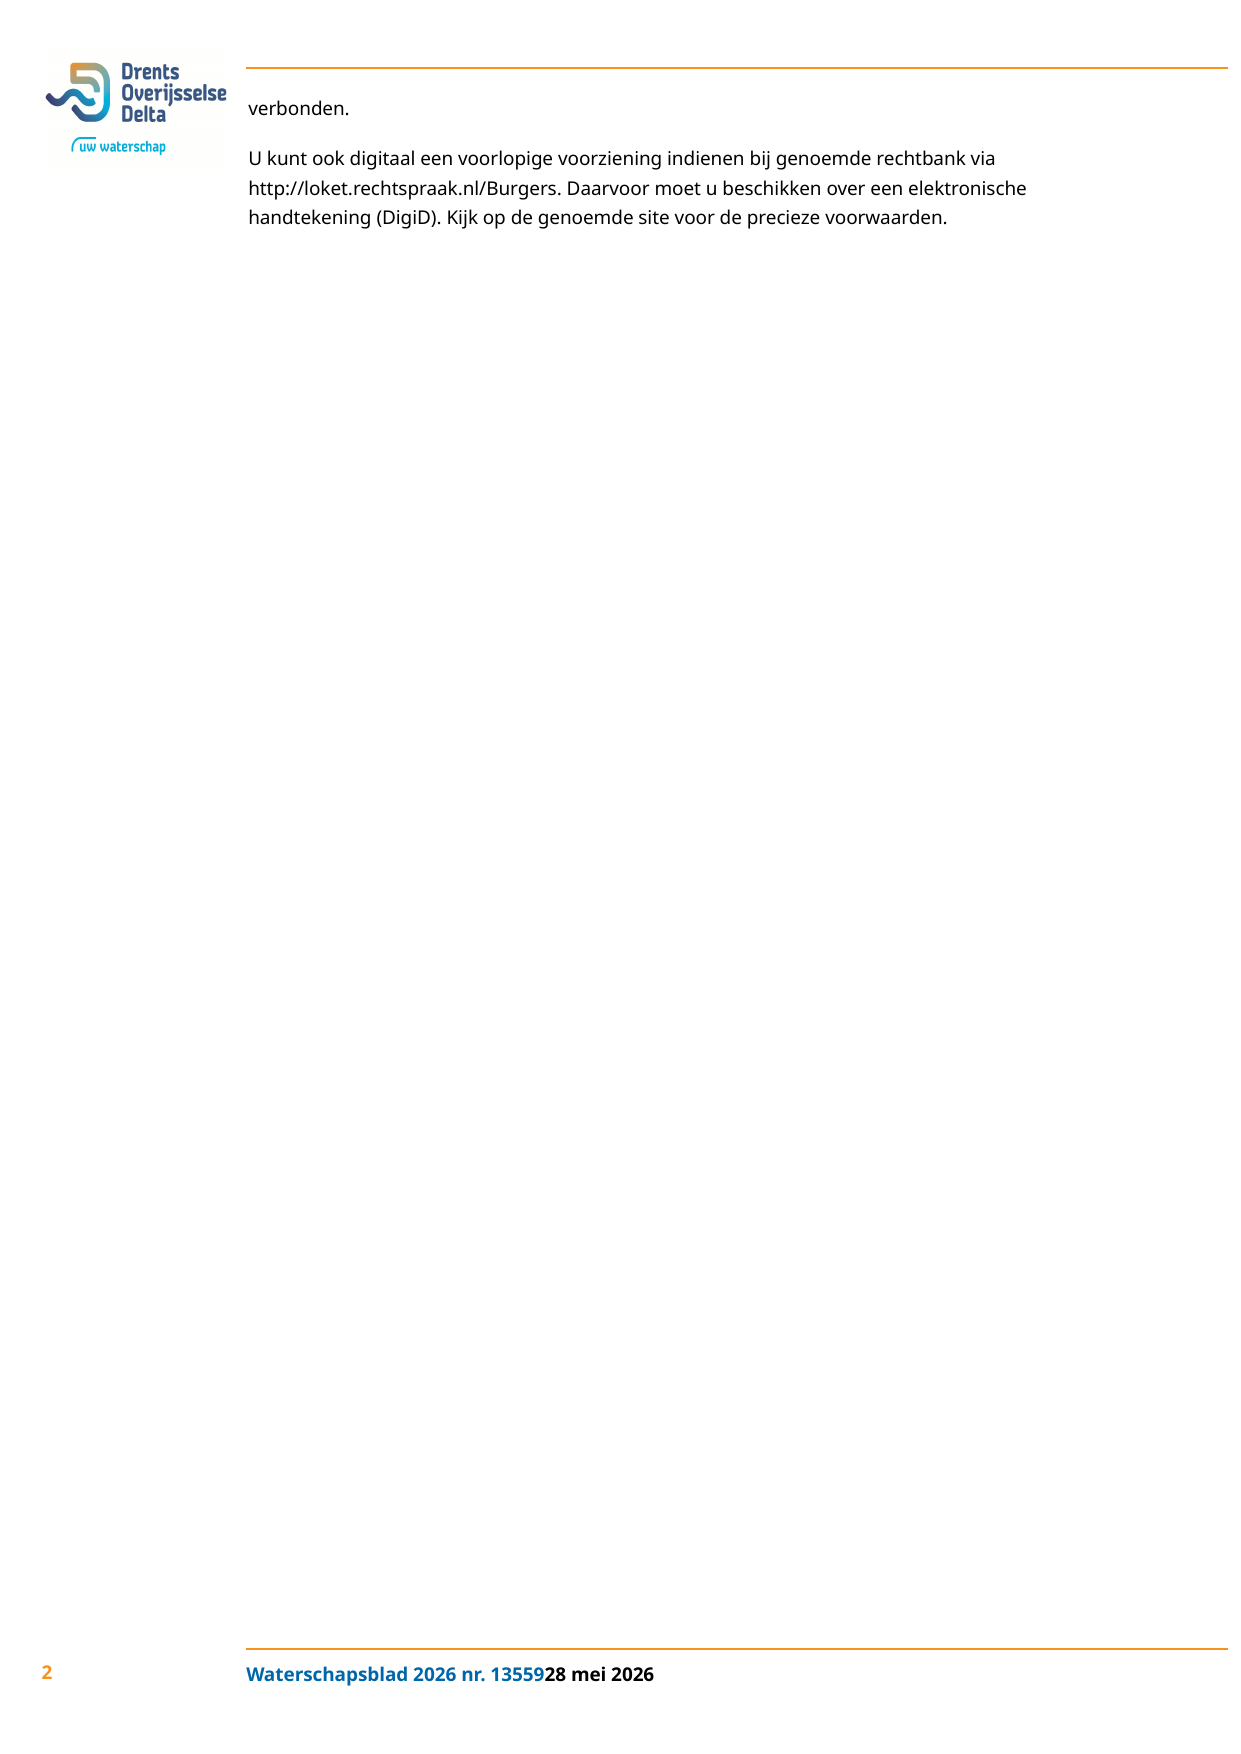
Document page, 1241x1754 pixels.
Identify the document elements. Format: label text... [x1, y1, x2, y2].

text U kunt ook digitaal een voorlopige voorziening indienen bij genoemde rechtbank via http://loket.rechtspraak.nl/Burgers. Daarvoor moet u beschikken over een elektronische handtekening (DigiD). Kijk op de genoemde site voor de precieze voorwaarden. [248, 145, 1152, 230]
text verbonden. [248, 95, 1152, 121]
picture [41, 47, 231, 172]
